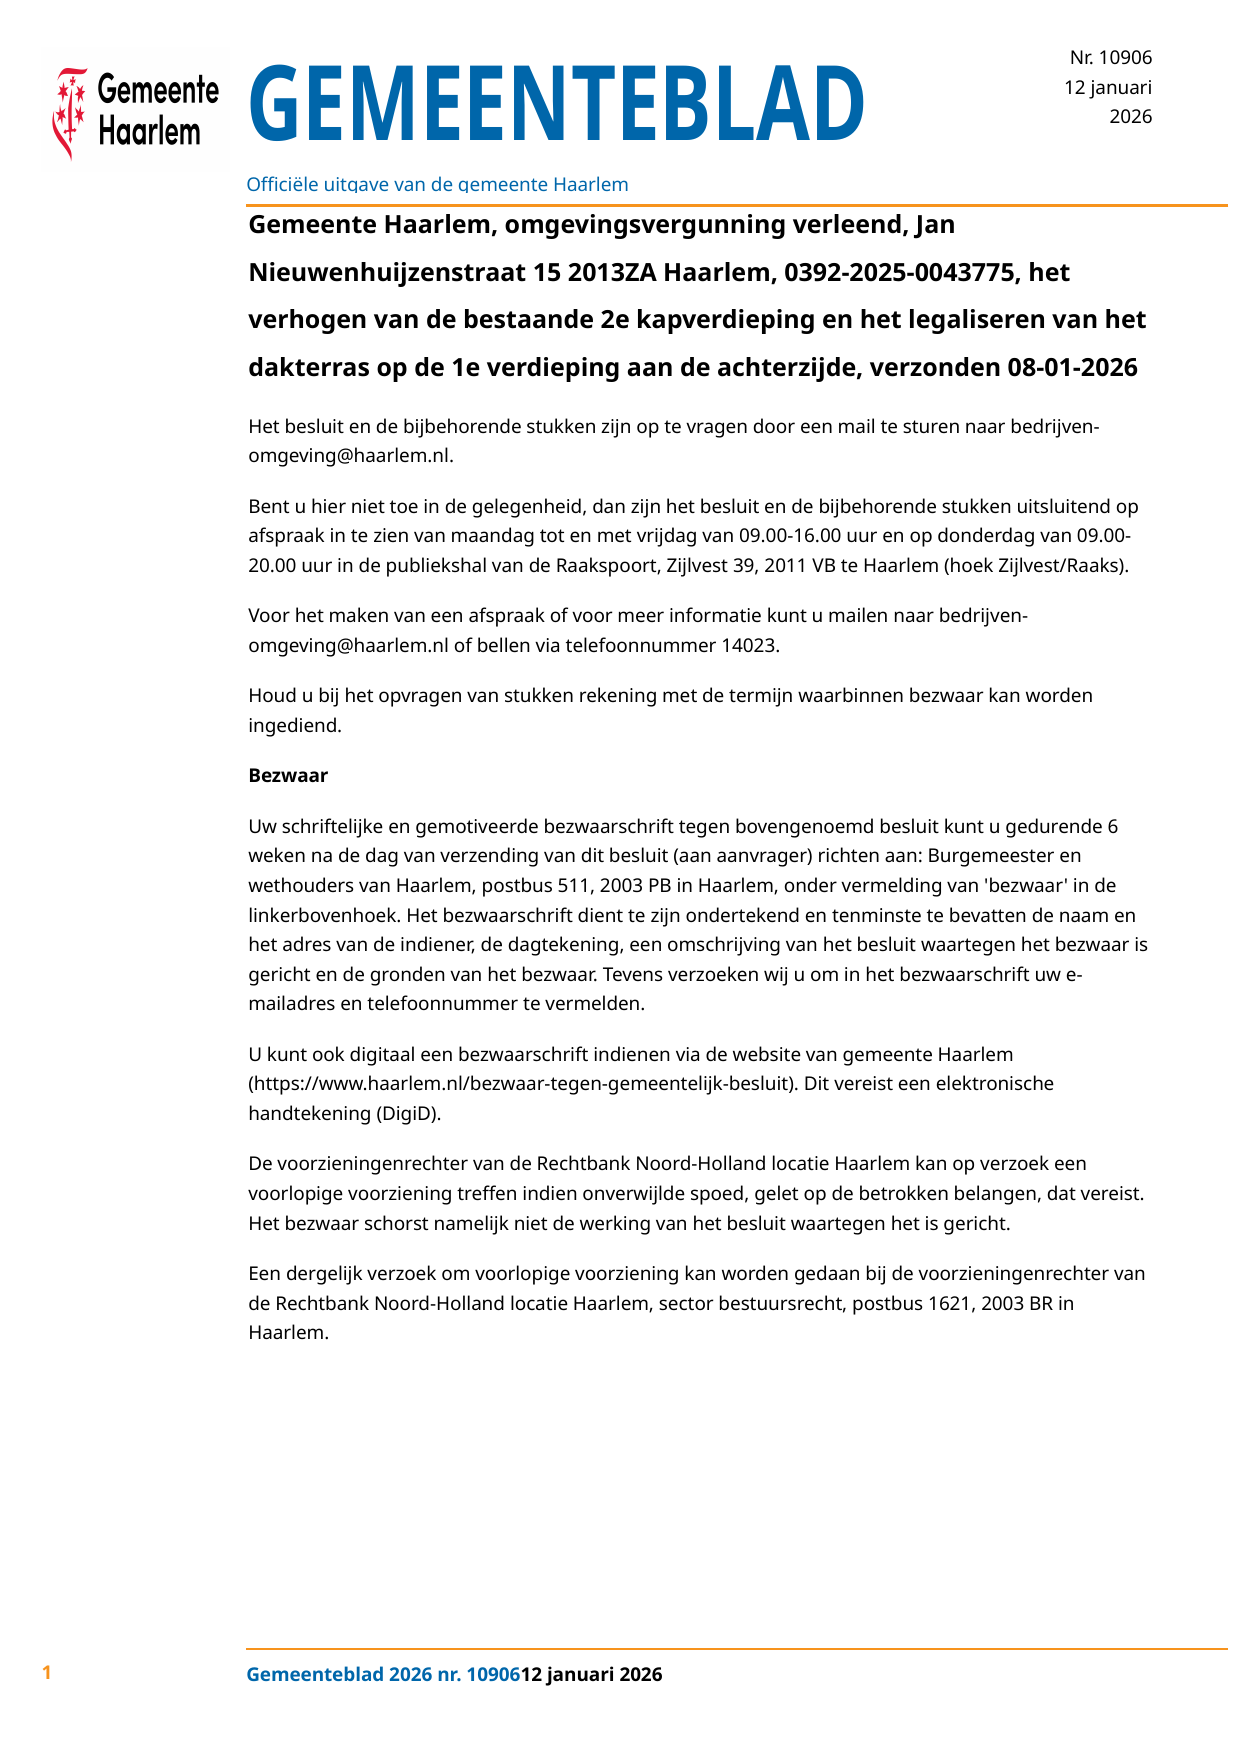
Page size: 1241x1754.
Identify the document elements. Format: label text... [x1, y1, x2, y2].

text U kunt ook digitaal een bezwaarschrift indienen via de website van gemeente Haarlem (https://www.haarlem.nl/bezwaar-tegen-gemeentelijk-besluit). Dit vereist een elektronische handtekening (DigiD). [248, 1041, 1152, 1126]
text De voorzieningenrechter van de Rechtbank Noord-Holland locatie Haarlem kan op verzoek een voorlopige voorziening treffen indien onverwijlde spoed, gelet op de betrokken belangen, dat vereist. Het bezwaar schorst namelijk niet de werking van het besluit waartegen het is gericht. [248, 1151, 1152, 1236]
text Uw schriftelijke en gemotiveerde bezwaarschrift tegen bovengenoemd besluit kunt u gedurende 6 weken na de dag van verzending van dit besluit (aan aanvrager) richten aan: Burgemeester en wethouders van Haarlem, postbus 511, 2003 PB in Haarlem, onder vermelding van 'bezwaar' in de linkerbovenhoek. Het bezwaarschrift dient te zijn ondertekend en tenminste te bevatten de naam en het adres van de indiener, de dagtekening, een omschrijving van het besluit waartegen het bezwaar is gericht en de gronden van het bezwaar. Tevens verzoeken wij u om in het bezwaarschrift uw e-mailadres en telefoonnummer te vermelden. [248, 813, 1152, 1016]
picture [41, 47, 231, 172]
text Het besluit en de bijbehorende stukken zijn op te vragen door een mail te sturen naar bedrijven-omgeving@haarlem.nl. [248, 413, 1152, 468]
text Een dergelijk verzoek om voorlopige voorziening kan worden gedaan bij de voorzieningenrechter van de Rechtbank Noord-Holland locatie Haarlem, sector bestuursrecht, postbus 1621, 2003 BR in Haarlem. [248, 1260, 1152, 1345]
text Voor het maken van een afspraak of voor meer informatie kunt u mailen naar bedrijven-omgeving@haarlem.nl of bellen via telefoonnummer 14023. [248, 603, 1152, 658]
text Gemeente Haarlem, omgevingsvergunning verleend, Jan Nieuwenhuijzenstraat 15 2013ZA Haarlem, 0392-2025-0043775, het verhogen van de bestaande 2e kapverdieping en het legaliseren van het dakterras op de 1e verdieping aan de achterzijde, verzonden 08-01-2026 [248, 207, 1152, 384]
text Bent u hier niet toe in de gelegenheid, dan zijn het besluit en de bijbehorende stukken uitsluitend op afspraak in te zien van maandag tot en met vrijdag van 09.00-16.00 uur en op donderdag van 09.00-20.00 uur in de publiekshal van de Raakspoort, Zijlvest 39, 2011 VB te Haarlem (hoek Zijlvest/Raaks). [248, 493, 1152, 578]
text Bezwaar [248, 763, 1152, 788]
text Houd u bij het opvragen van stukken rekening met de termijn waarbinnen bezwaar kan worden ingediend. [248, 683, 1152, 738]
